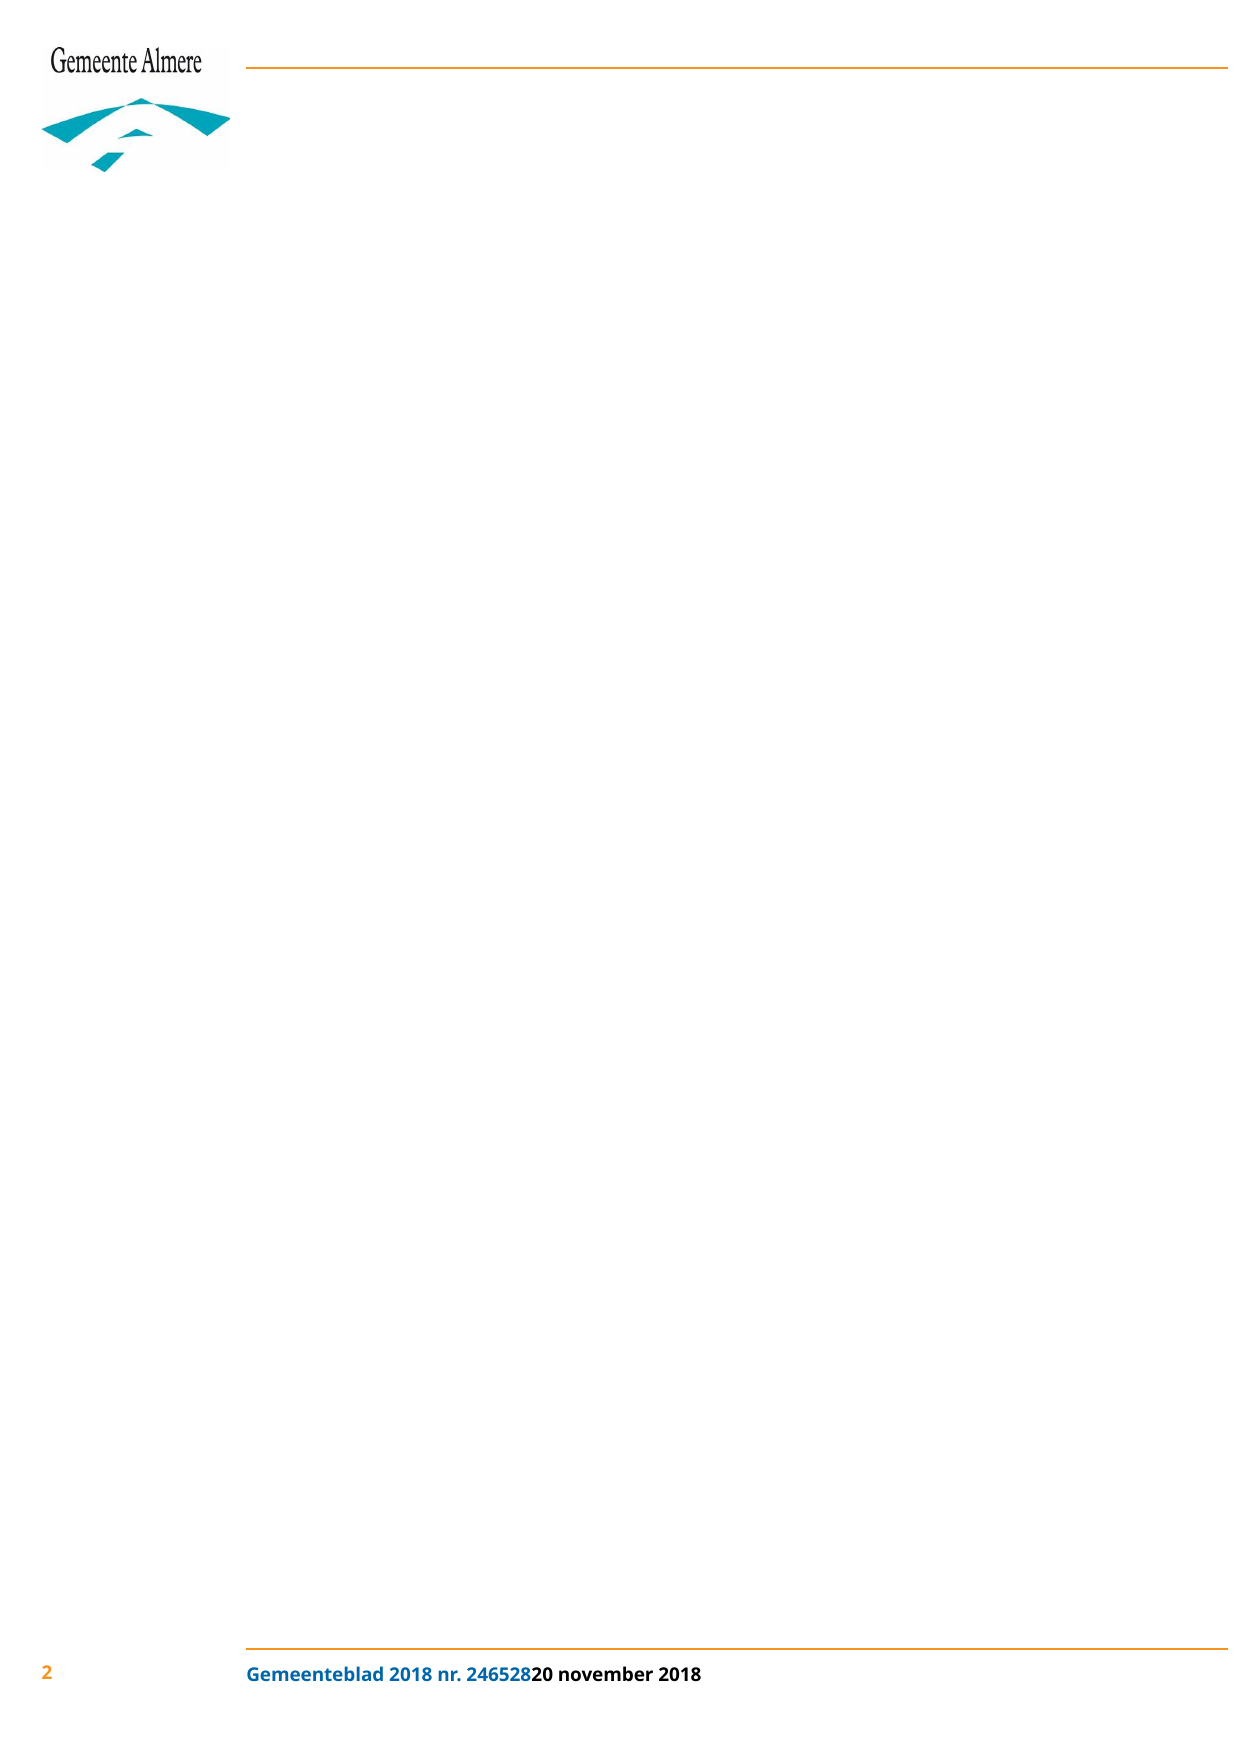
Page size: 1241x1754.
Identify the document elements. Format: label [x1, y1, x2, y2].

picture [41, 47, 231, 172]
